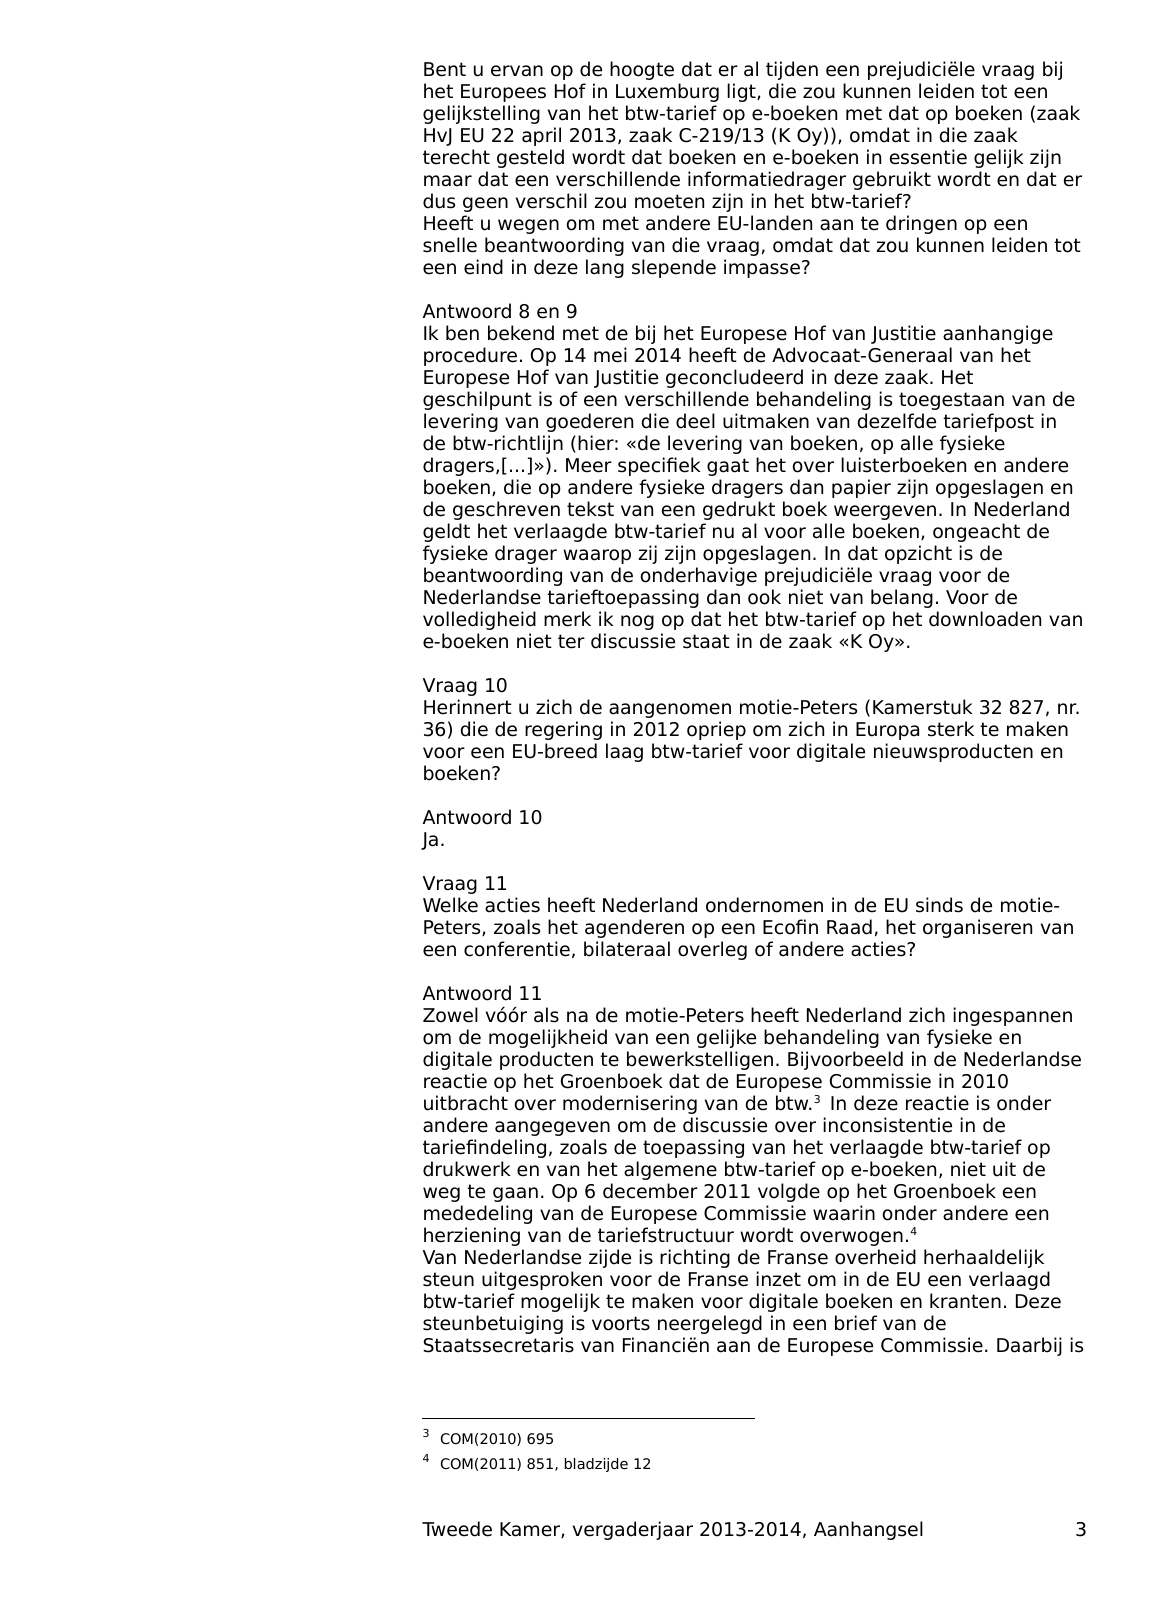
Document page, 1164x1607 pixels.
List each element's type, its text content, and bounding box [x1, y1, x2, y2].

text Antwoord 8 en 9 [422, 301, 1087, 323]
text COM(2011) 851, bladzijde 12 [422, 1452, 1087, 1474]
text Ja. [422, 829, 1087, 851]
text Antwoord 11 [422, 983, 1087, 1005]
text Zowel vóór als na de motie-Peters heeft Nederland zich ingespannen om de mogelijkheid van een gelijke behandeling van fysieke en digitale producten te bewerkstelligen. Bijvoorbeeld in de Nederlandse reactie op het Groenboek dat de Europese Commissie in 2010 uitbracht over modernisering van de btw. In deze reactie is onder andere aangegeven om de discussie over inconsistentie in de tariefindeling, zoals de toepassing van het verlaagde btw-tarief op drukwerk en van het algemene btw-tarief op e-boeken, niet uit de weg te gaan. Op 6 december 2011 volgde op het Groenboek een mededeling van de Europese Commissie waarin onder andere een herziening van de tariefstructuur wordt overwogen. [422, 1005, 1087, 1247]
text Vraag 11 [422, 873, 1087, 895]
text Van Nederlandse zijde is richting de Franse overheid herhaaldelijk steun uitgesproken voor de Franse inzet om in de EU een verlaagd btw-tarief mogelijk te maken voor digitale boeken en kranten. Deze steunbetuiging is voorts neergelegd in een brief van de Staatssecretaris van Financiën aan de Europese Commissie. Daarbij is [422, 1247, 1087, 1357]
text Heeft u wegen om met andere EU-landen aan te dringen op een snelle beantwoording van die vraag, omdat dat zou kunnen leiden tot een eind in deze lang slepende impasse? [422, 213, 1087, 279]
text COM(2010) 695 [422, 1427, 1087, 1449]
text Antwoord 10 [422, 807, 1087, 829]
text Bent u ervan op de hoogte dat er al tijden een prejudiciële vraag bij het Europees Hof in Luxemburg ligt, die zou kunnen leiden tot een gelijkstelling van het btw-tarief op e-boeken met dat op boeken (zaak HvJ EU 22 april 2013, zaak C-219/13 (K Oy)), omdat in die zaak terecht gesteld wordt dat boeken en e-boeken in essentie gelijk zijn maar dat een verschillende informatiedrager gebruikt wordt en dat er dus geen verschil zou moeten zijn in het btw-tarief? [422, 59, 1087, 213]
text Herinnert u zich de aangenomen motie-Peters (Kamerstuk 32 827, nr. 36) die de regering in 2012 opriep om zich in Europa sterk te maken voor een EU-breed laag btw-tarief voor digitale nieuwsproducten en boeken? [422, 697, 1087, 785]
text Ik ben bekend met de bij het Europese Hof van Justitie aanhangige procedure. Op 14 mei 2014 heeft de Advocaat-Generaal van het Europese Hof van Justitie geconcludeerd in deze zaak. Het geschilpunt is of een verschillende behandeling is toegestaan van de levering van goederen die deel uitmaken van dezelfde tariefpost in de btw-richtlijn (hier: «de levering van boeken, op alle fysieke dragers,[...]»). Meer specifiek gaat het over luisterboeken en andere boeken, die op andere fysieke dragers dan papier zijn opgeslagen en de geschreven tekst van een gedrukt boek weergeven. In Nederland geldt het verlaagde btw-tarief nu al voor alle boeken, ongeacht de fysieke drager waarop zij zijn opgeslagen. In dat opzicht is de beantwoording van de onderhavige prejudiciële vraag voor de Nederlandse tarieftoepassing dan ook niet van belang. Voor de volledigheid merk ik nog op dat het btw-tarief op het downloaden van e-boeken niet ter discussie staat in de zaak «K Oy». [422, 323, 1087, 653]
text Welke acties heeft Nederland ondernomen in de EU sinds de motie-Peters, zoals het agenderen op een Ecofin Raad, het organiseren van een conferentie, bilateraal overleg of andere acties? [422, 895, 1087, 961]
text Vraag 10 [422, 675, 1087, 697]
